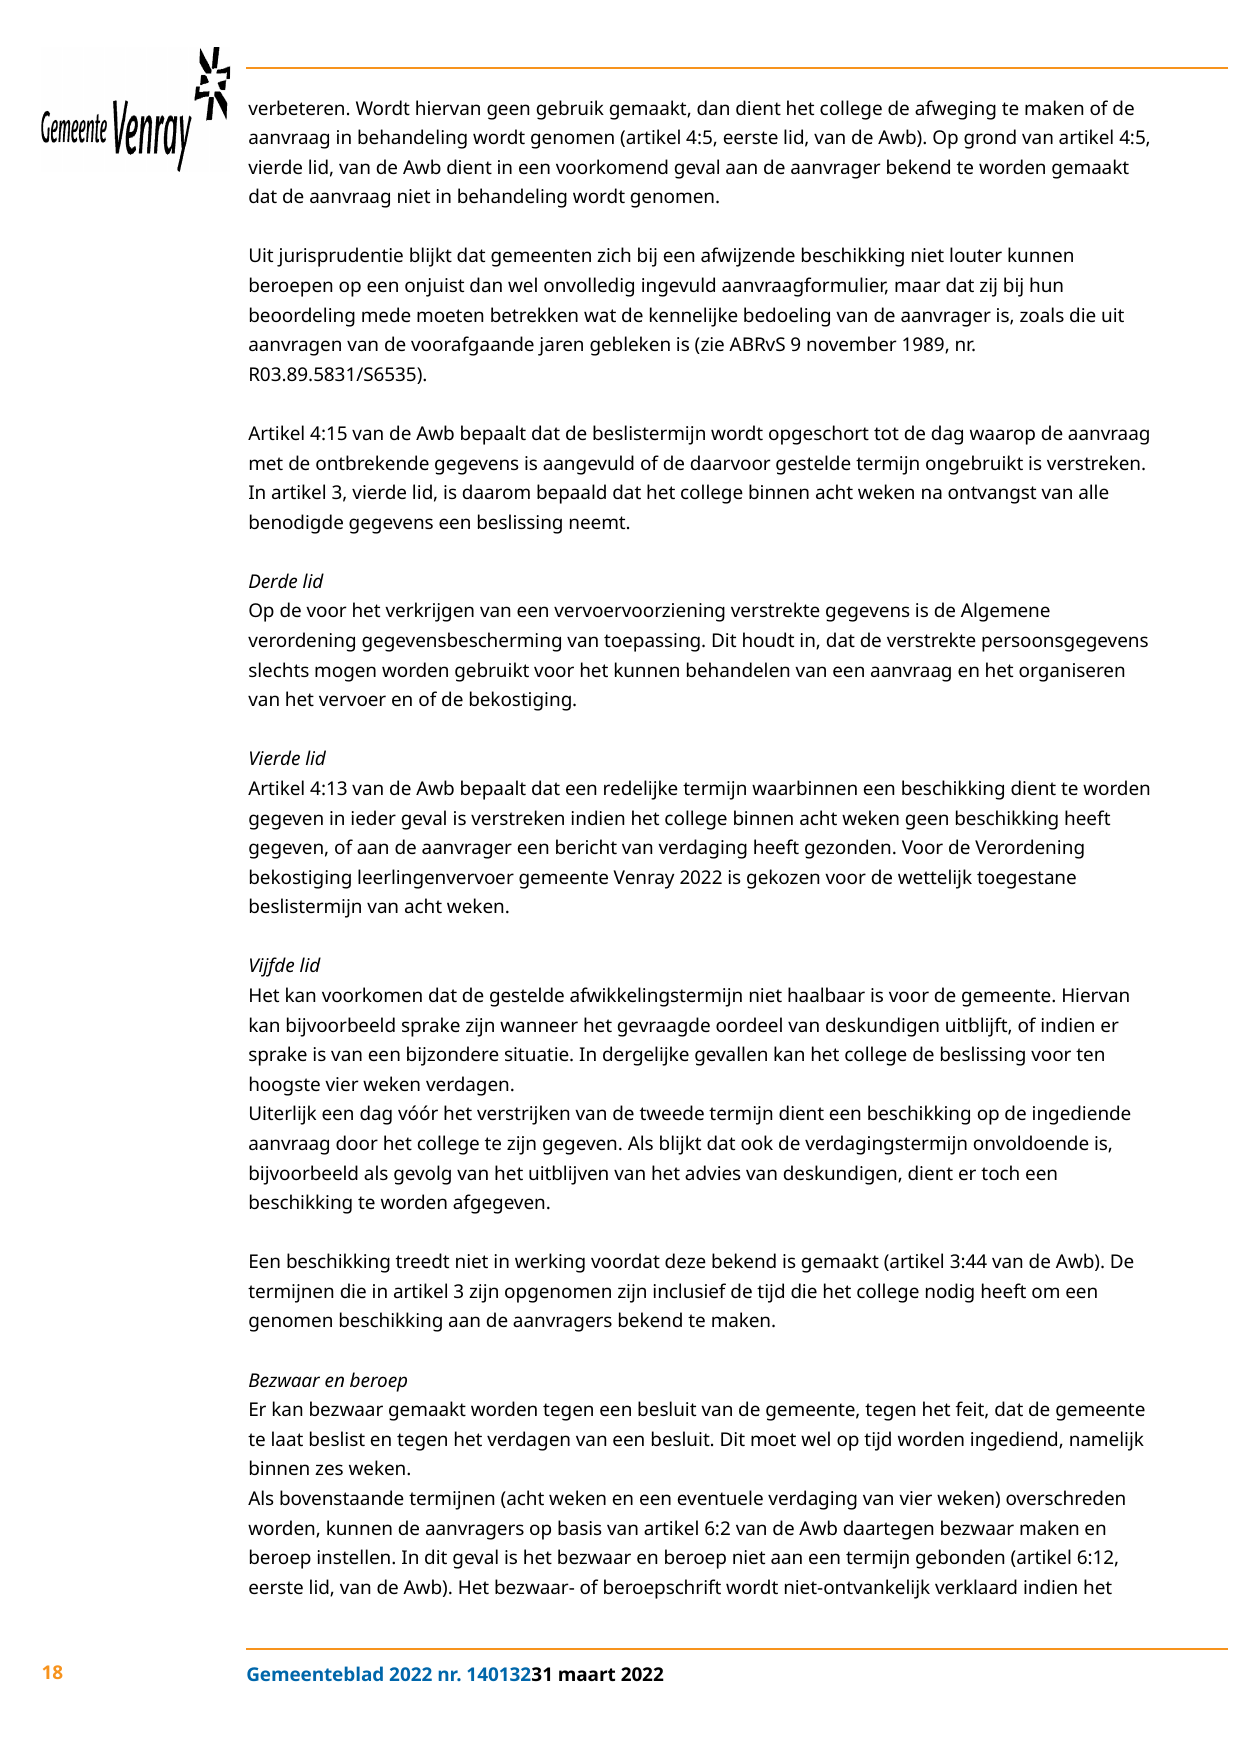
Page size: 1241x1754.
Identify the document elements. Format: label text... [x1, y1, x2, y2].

text Vijfde lid [248, 953, 1152, 978]
text Als bovenstaande termijnen (acht weken en een eventuele verdaging van vier weken) overschreden worden, kunnen de aanvragers op basis van artikel 6:2 van de Awb daartegen bezwaar maken en beroep instellen. In dit geval is het bezwaar en beroep niet aan een termijn gebonden (artikel 6:12, eerste lid, van de Awb). Het bezwaar- of beroepschrift wordt niet-ontvankelijk verklaard indien het [248, 1485, 1152, 1600]
text Bezwaar en beroep [248, 1367, 1152, 1393]
picture [41, 47, 231, 172]
text Vierde lid [248, 746, 1152, 771]
text verbeteren. Wordt hiervan geen gebruik gemaakt, dan dient het college de afweging te maken of de aanvraag in behandeling wordt genomen (artikel 4:5, eerste lid, van de Awb). Op grond van artikel 4:5, vierde lid, van de Awb dient in een voorkomend geval aan de aanvrager bekend te worden gemaakt dat de aanvraag niet in behandeling wordt genomen. [248, 95, 1152, 209]
text Er kan bezwaar gemaakt worden tegen een besluit van de gemeente, tegen het feit, dat de gemeente te laat beslist en tegen het verdagen van een besluit. Dit moet wel op tijd worden ingediend, namelijk binnen zes weken. [248, 1396, 1152, 1481]
text Uit jurisprudentie blijkt dat gemeenten zich bij een afwijzende beschikking niet louter kunnen beroepen op een onjuist dan wel onvolledig ingevuld aanvraagformulier, maar dat zij bij hun beoordeling mede moeten betrekken wat de kennelijke bedoeling van de aanvrager is, zoals die uit aanvragen van de voorafgaande jaren gebleken is (zie ABRvS 9 november 1989, nr. R03.89.5831/S6535). [248, 243, 1152, 387]
text Het kan voorkomen dat de gestelde afwikkelingstermijn niet haalbaar is voor de gemeente. Hiervan kan bijvoorbeeld sprake zijn wanneer het gevraagde oordeel van deskundigen uitblijft, of indien er sprake is van een bijzondere situatie. In dergelijke gevallen kan het college de beslissing voor ten hoogste vier weken verdagen. [248, 982, 1152, 1097]
text Op de voor het verkrijgen van een vervoervoorziening verstrekte gegevens is de Algemene verordening gegevensbescherming van toepassing. Dit houdt in, dat de verstrekte persoonsgegevens slechts mogen worden gebruikt voor het kunnen behandelen van een aanvraag en het organiseren van het vervoer en of de bekostiging. [248, 598, 1152, 712]
text Derde lid [248, 568, 1152, 594]
text Artikel 4:13 van de Awb bepaalt dat een redelijke termijn waarbinnen een beschikking dient te worden gegeven in ieder geval is verstreken indien het college binnen acht weken geen beschikking heeft gegeven, of aan de aanvrager een bericht van verdaging heeft gezonden. Voor de Verordening bekostiging leerlingenvervoer gemeente Venray 2022 is gekozen voor de wettelijk toegestane beslistermijn van acht weken. [248, 775, 1152, 919]
text Artikel 4:15 van de Awb bepaalt dat de beslistermijn wordt opgeschort tot de dag waarop de aanvraag met de ontbrekende gegevens is aangevuld of de daarvoor gestelde termijn ongebruikt is verstreken. In artikel 3, vierde lid, is daarom bepaald dat het college binnen acht weken na ontvangst van alle benodigde gegevens een beslissing neemt. [248, 420, 1152, 535]
text Uiterlijk een dag vóór het verstrijken van de tweede termijn dient een beschikking op de ingediende aanvraag door het college te zijn gegeven. Als blijkt dat ook de verdagingstermijn onvoldoende is, bijvoorbeeld als gevolg van het uitblijven van het advies van deskundigen, dient er toch een beschikking te worden afgegeven. [248, 1101, 1152, 1215]
text Een beschikking treedt niet in werking voordat deze bekend is gemaakt (artikel 3:44 van de Awb). De termijnen die in artikel 3 zijn opgenomen zijn inclusief de tijd die het college nodig heeft om een genomen beschikking aan de aanvragers bekend te maken. [248, 1248, 1152, 1333]
